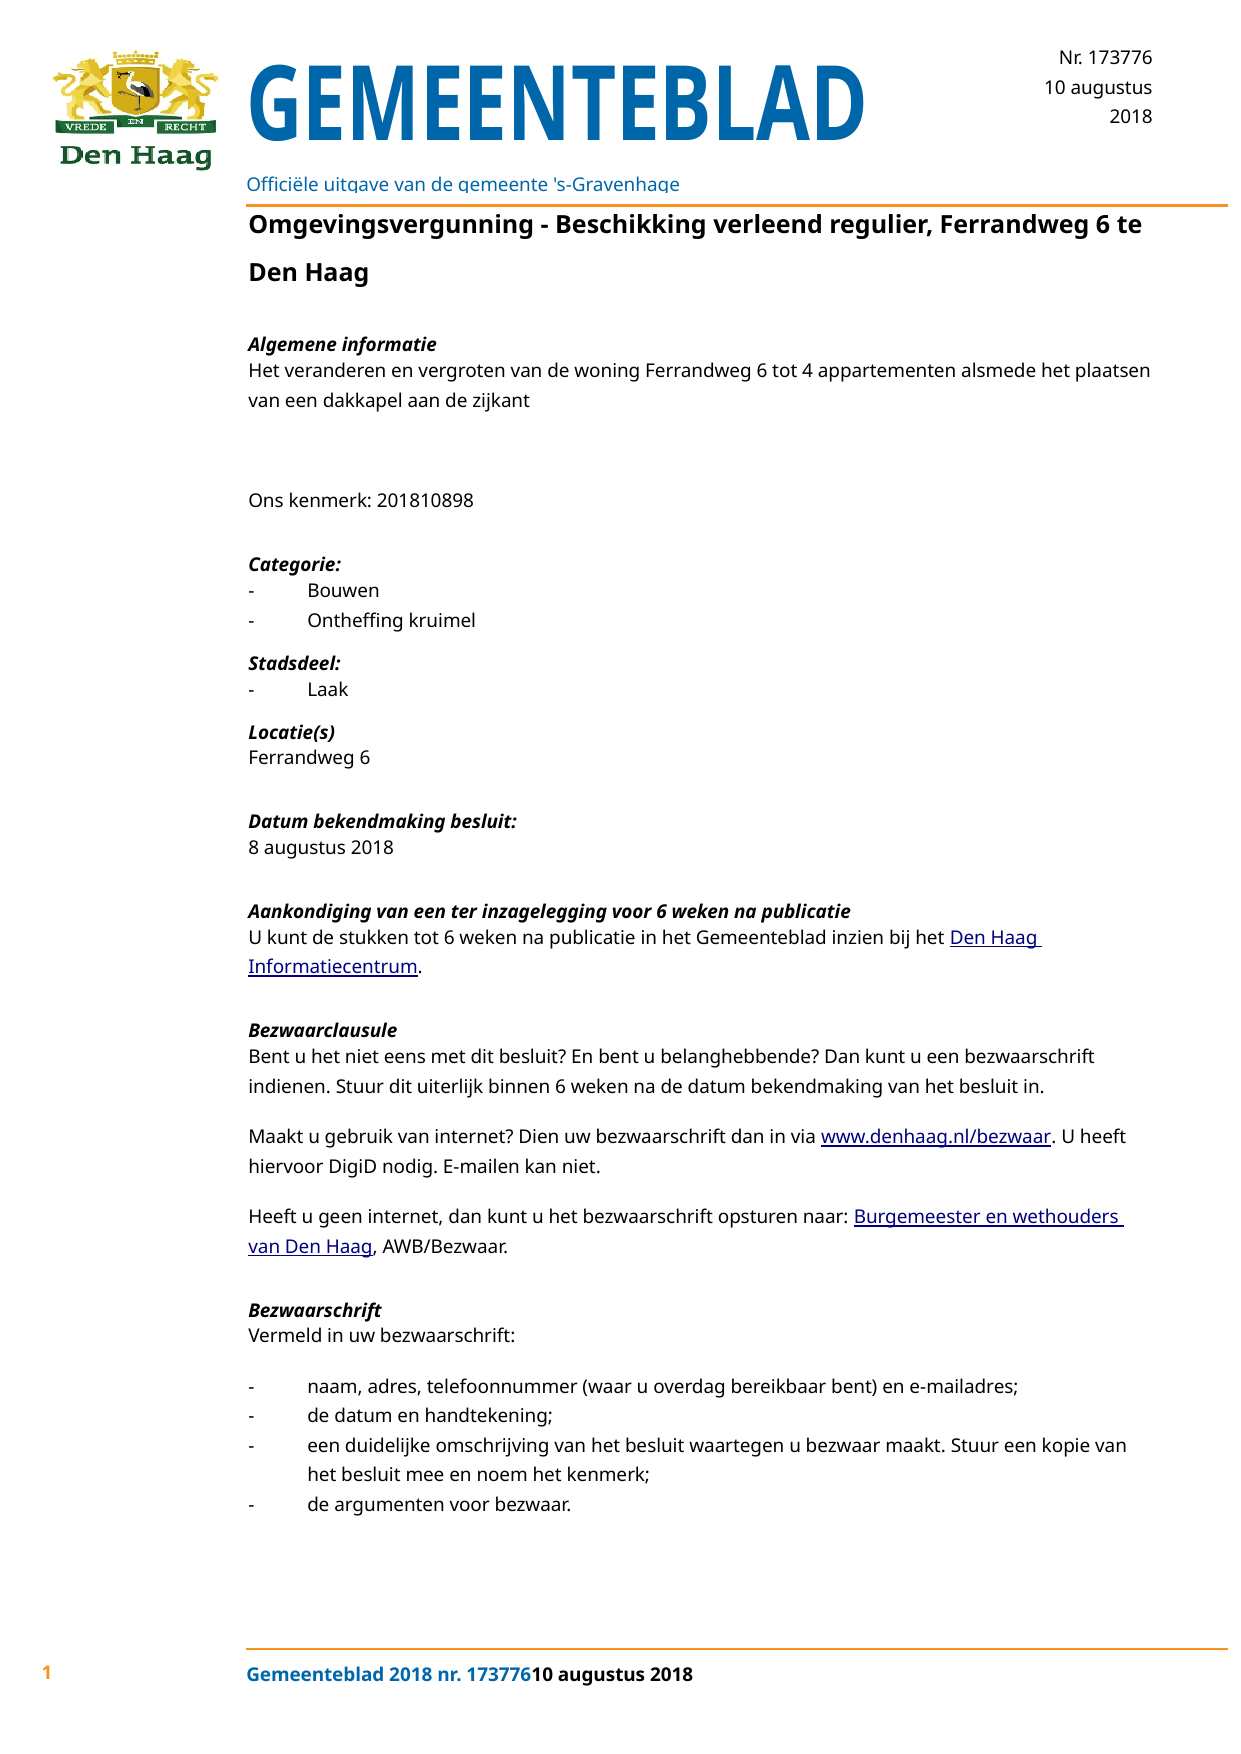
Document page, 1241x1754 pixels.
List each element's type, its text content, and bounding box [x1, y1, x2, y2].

picture [41, 47, 231, 172]
list de datum en handtekening; [248, 1402, 1152, 1428]
text Omgevingsvergunning - Beschikking verleend regulier, Ferrandweg 6 te Den Haag [248, 207, 1152, 288]
text Heeft u geen internet, dan kunt u het bezwaarschrift opsturen naar: Burgemeester en wethouders van Den Haag, AWB/Bezwaar. [248, 1203, 1152, 1258]
text Bezwaarclausule [248, 1017, 1152, 1043]
text Het veranderen en vergroten van de woning Ferrandweg 6 tot 4 appartementen alsmede het plaatsen van een dakkapel aan de zijkant [248, 357, 1152, 412]
text 8 augustus 2018 [248, 834, 1152, 860]
list Bouwen [248, 577, 1152, 603]
text Bezwaarschrift [248, 1297, 1152, 1322]
text Bent u het niet eens met dit besluit? En bent u belanghebbende? Dan kunt u een bezwaarschrift indienen. Stuur dit uiterlijk binnen 6 weken na de datum bekendmaking van het besluit in. [248, 1043, 1152, 1098]
text Stadsdeel: [248, 650, 1152, 676]
text Algemene informatie [248, 331, 1152, 357]
text Aankondiging van een ter inzagelegging voor 6 weken na publicatie [248, 898, 1152, 924]
list Ontheffing kruimel [248, 607, 1152, 633]
text Locatie(s) [248, 719, 1152, 744]
text U kunt de stukken tot 6 weken na publicatie in het Gemeenteblad inzien bij het Den Haag Informatiecentrum. [248, 924, 1152, 979]
text Categorie: [248, 552, 1152, 577]
text Ferrandweg 6 [248, 744, 1152, 770]
list Laak [248, 676, 1152, 701]
list een duidelijke omschrijving van het besluit waartegen u bezwaar maakt. Stuur een kopie van het besluit mee en noem het kenmerk; [248, 1432, 1152, 1487]
list de argumenten voor bezwaar. [248, 1491, 1152, 1517]
text Ons kenmerk: 201810898 [248, 488, 1152, 513]
text Datum bekendmaking besluit: [248, 808, 1152, 834]
text Vermeld in uw bezwaarschrift: [248, 1322, 1152, 1348]
list naam, adres, telefoonnummer (waar u overdag bereikbaar bent) en e-mailadres; [248, 1373, 1152, 1399]
text Maakt u gebruik van internet? Dien uw bezwaarschrift dan in via www.denhaag.nl/bezwaar. U heeft hiervoor DigiD nodig. E-mailen kan niet. [248, 1123, 1152, 1178]
